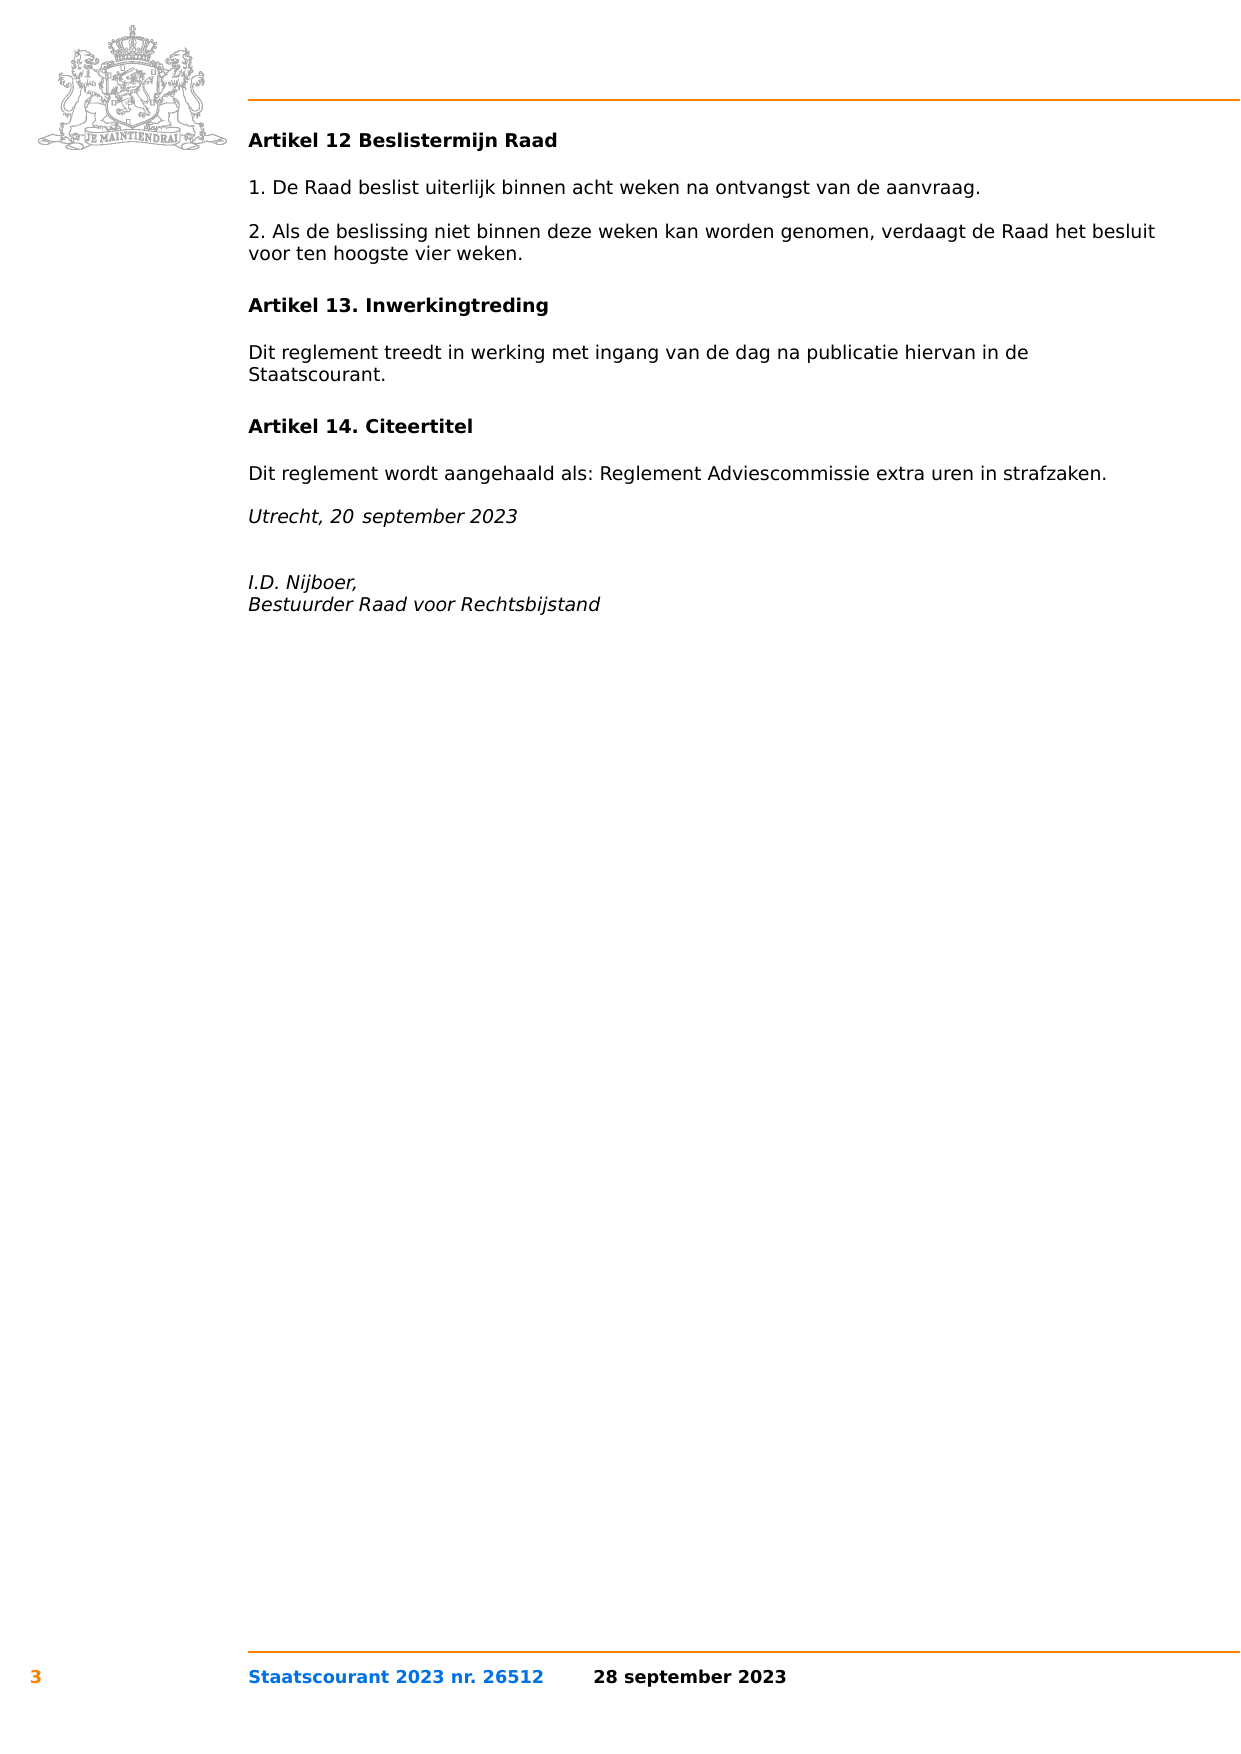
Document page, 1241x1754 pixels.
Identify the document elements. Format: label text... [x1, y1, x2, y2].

text I.D. Nijboer, Bestuurder Raad voor Rechtsbijstand [248, 550, 1163, 616]
text Dit reglement wordt aangehaald als: Reglement Adviescommissie extra uren in strafzaken. [248, 463, 1163, 484]
text 2. Als de beslissing niet binnen deze weken kan worden genomen, verdaagt de Raad het besluit voor ten hoogste vier weken. [248, 221, 1163, 265]
subtitle Artikel 14. Citeertitel [248, 416, 1163, 438]
subtitle Artikel 13. Inwerkingtreding [248, 295, 1163, 317]
picture [38, 25, 227, 150]
text Dit reglement treedt in werking met ingang van de dag na publicatie hiervan in de Staatscourant. [248, 342, 1163, 386]
text 1. De Raad beslist uiterlijk binnen acht weken na ontvangst van de aanvraag. [248, 177, 1163, 199]
subtitle Artikel 12 Beslistermijn Raad [248, 130, 1163, 152]
text Utrecht, 20 september 2023 [248, 506, 1163, 528]
